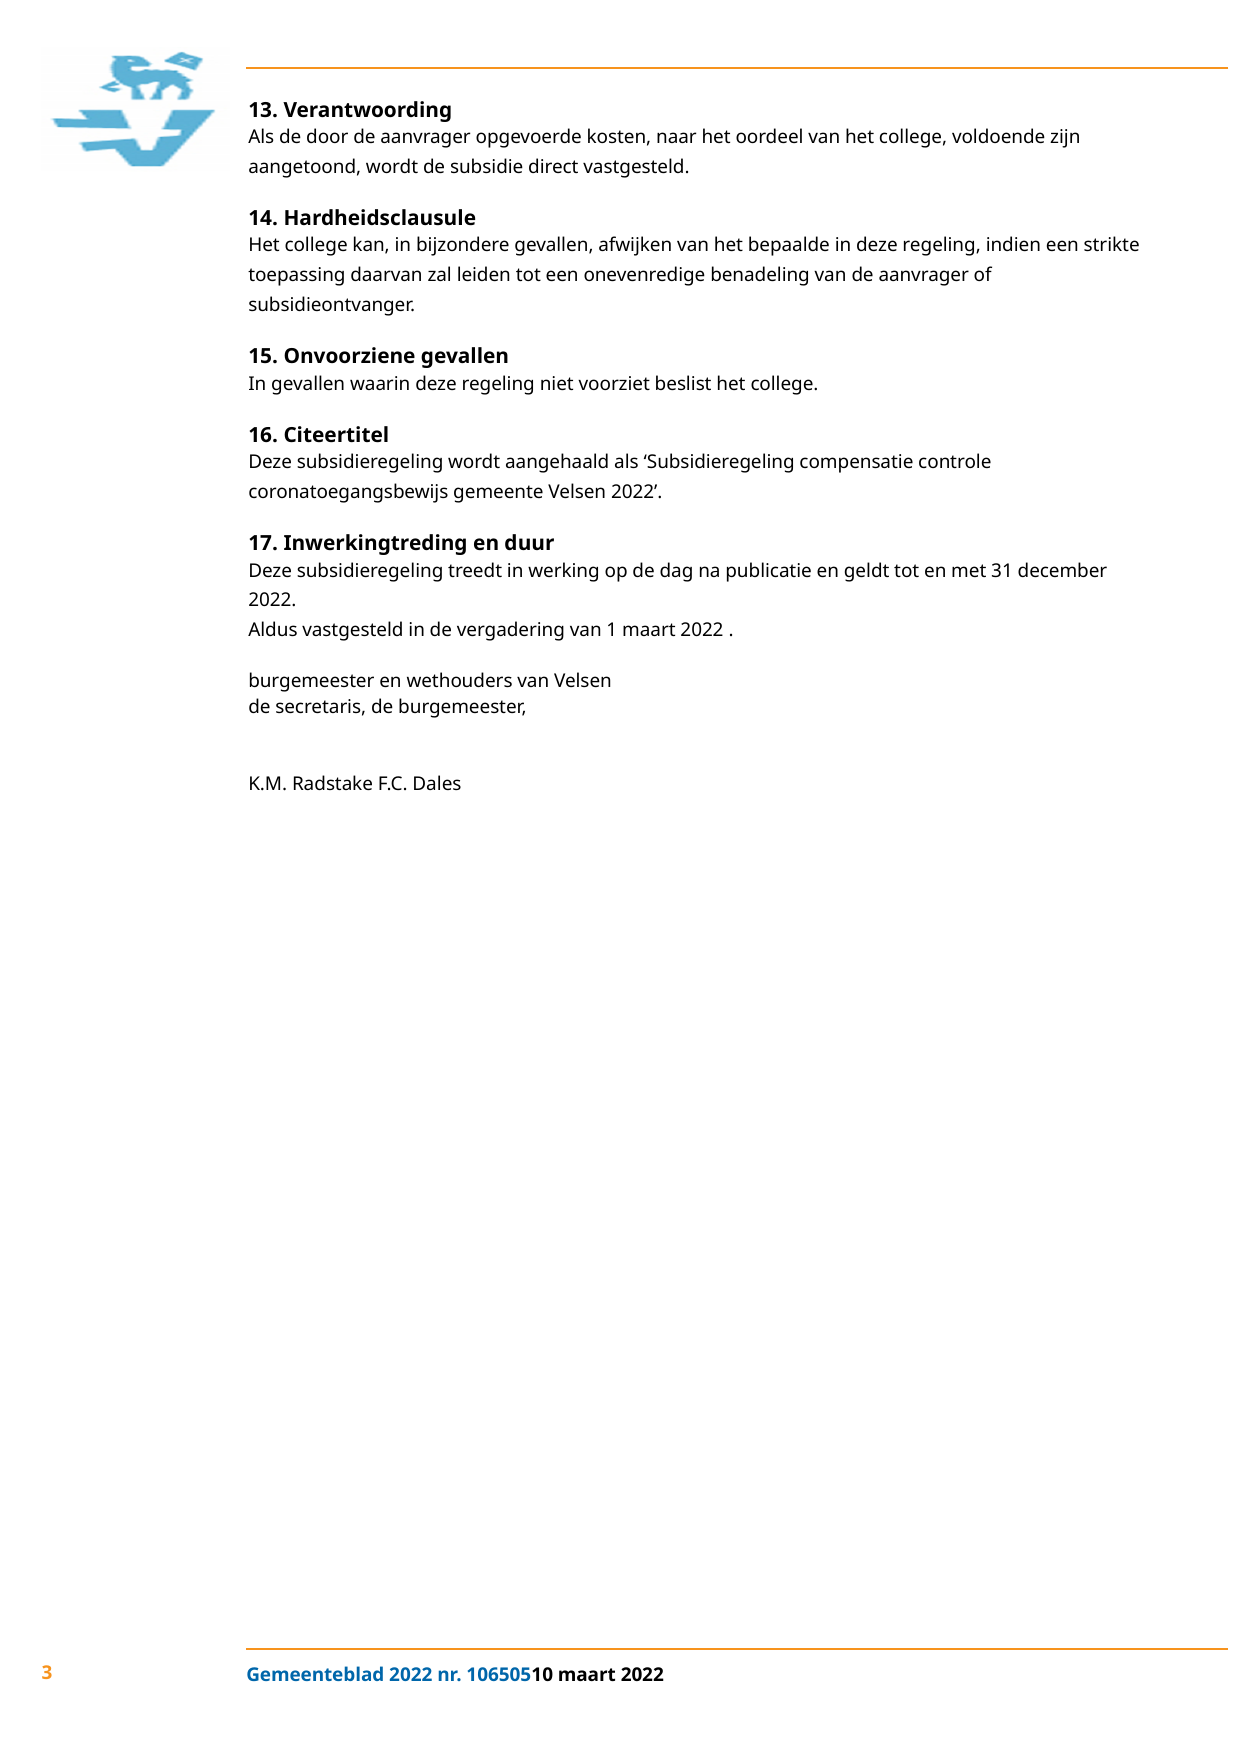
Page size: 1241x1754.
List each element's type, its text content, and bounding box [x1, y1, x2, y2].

text de secretaris, de burgemeester, [248, 693, 1152, 719]
text Deze subsidieregeling treedt in werking op de dag na publicatie en geldt tot en met 31 december 2022. [248, 557, 1152, 612]
text Als de door de aanvrager opgevoerde kosten, naar het oordeel van het college, voldoende zijn aangetoond, wordt de subsidie direct vastgesteld. [248, 123, 1152, 178]
text In gevallen waarin deze regeling niet voorziet beslist het college. [248, 370, 1152, 395]
text Deze subsidieregeling wordt aangehaald als ‘Subsidieregeling compensatie controle coronatoegangsbewijs gemeente Velsen 2022’. [248, 448, 1152, 504]
text 15. Onvoorziene gevallen [248, 341, 1152, 370]
text Aldus vastgesteld in de vergadering van 1 maart 2022 . [248, 616, 1152, 642]
text 16. Citeertitel [248, 420, 1152, 448]
text Het college kan, in bijzondere gevallen, afwijken van het bepaalde in deze regeling, indien een strikte toepassing daarvan zal leiden tot een onevenredige benadeling van de aanvrager of subsidieontvanger. [248, 232, 1152, 317]
text K.M. Radstake F.C. Dales [248, 771, 1152, 796]
text 14. Hardheidsclausule [248, 203, 1152, 232]
picture [41, 47, 231, 172]
text 13. Verantwoording [248, 95, 1152, 123]
text burgemeester en wethouders van Velsen [248, 668, 1152, 693]
text 17. Inwerkingtreding en duur [248, 528, 1152, 557]
